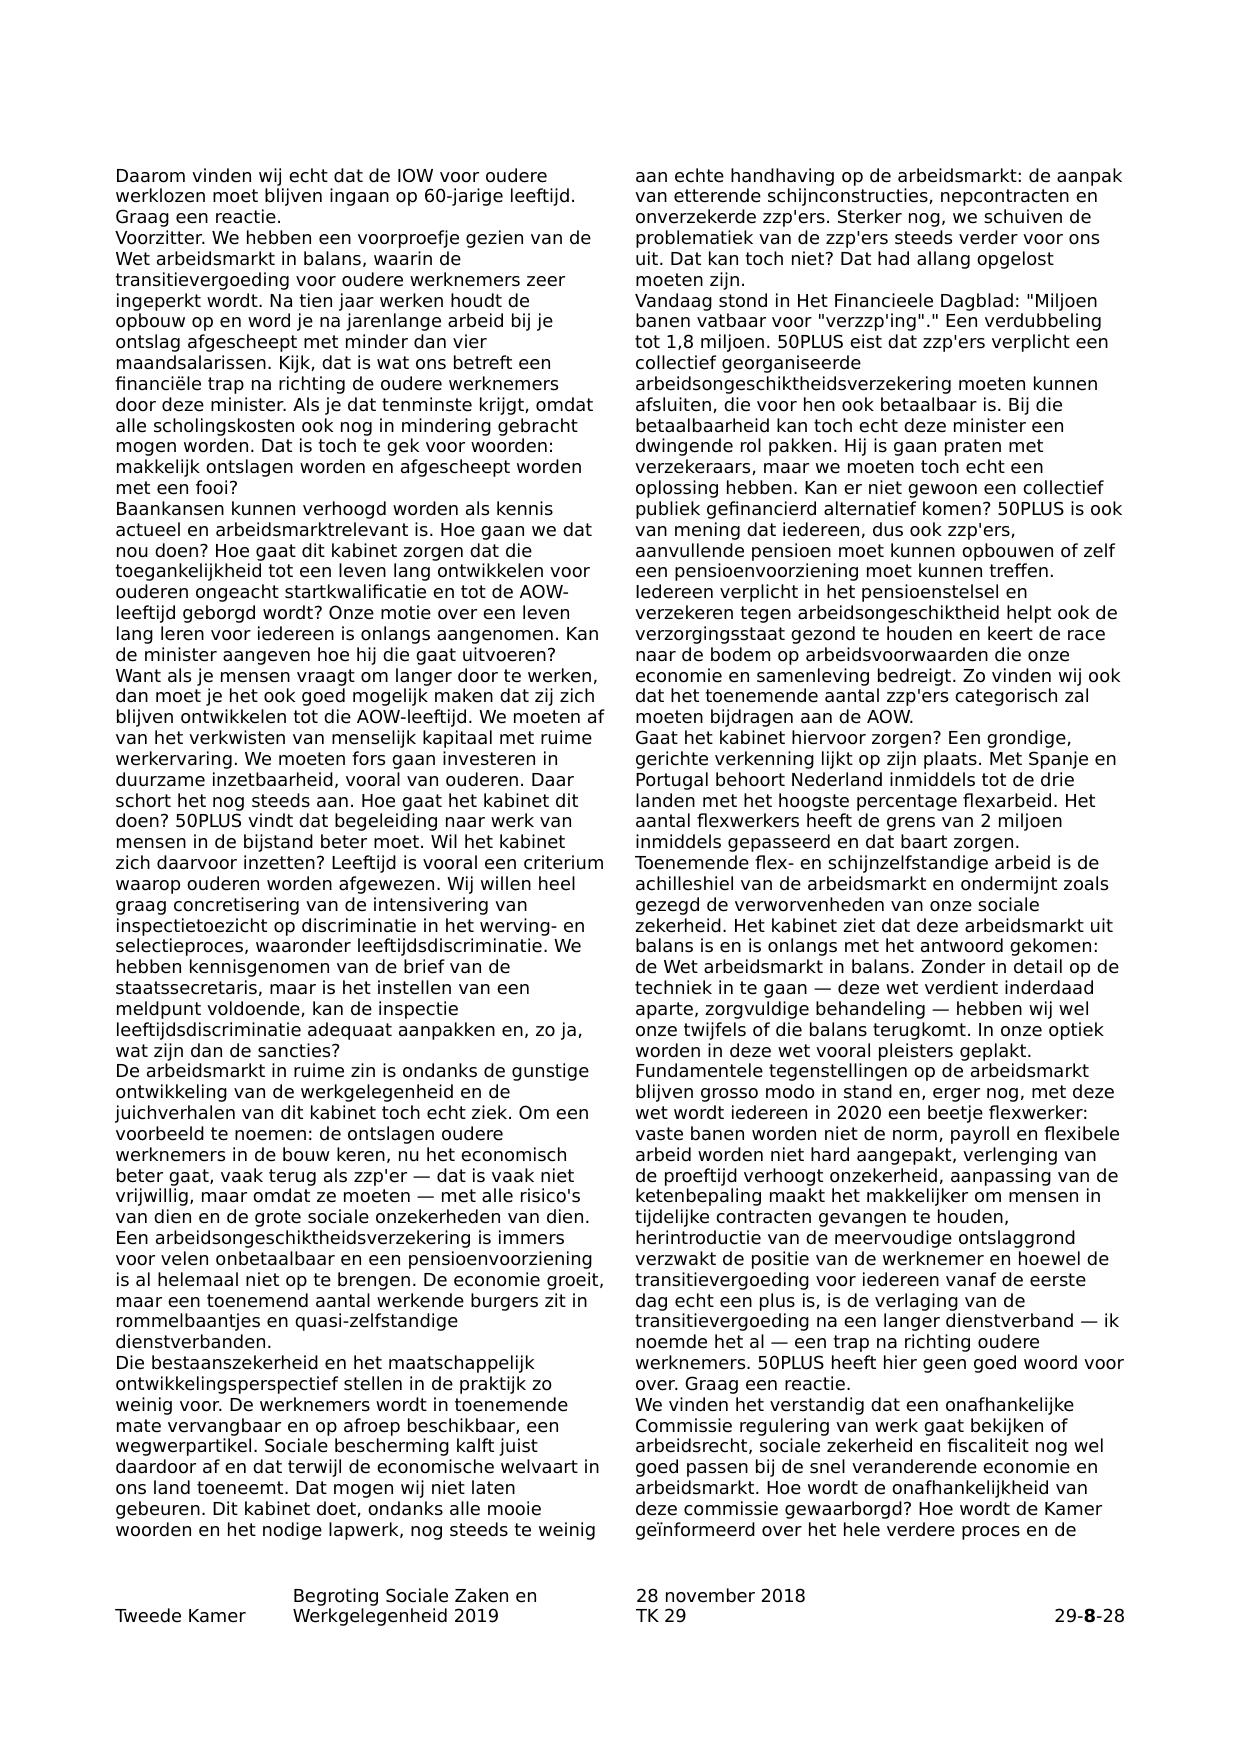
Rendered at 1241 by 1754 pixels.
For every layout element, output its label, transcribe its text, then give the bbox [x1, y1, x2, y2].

text Daarom vinden wij echt dat de IOW voor oudere werklozen moet blijven ingaan op 60-jarige leeftijd. Graag een reactie. [115, 165, 605, 228]
text Baankansen kunnen verhoogd worden als kennis actueel en arbeidsmarktrelevant is. Hoe gaan we dat nou doen? Hoe gaat dit kabinet zorgen dat die toegankelijkheid tot een leven lang ontwikkelen voor ouderen ongeacht startkwalificatie en tot de AOW-leeftijd geborgd wordt? Onze motie over een leven lang leren voor iedereen is onlangs aangenomen. Kan de minister aangeven hoe hij die gaat uitvoeren? Want als je mensen vraagt om langer door te werken, dan moet je het ook goed mogelijk maken dat zij zich blijven ontwikkelen tot die AOW-leeftijd. We moeten af van het verkwisten van menselijk kapitaal met ruime werkervaring. We moeten fors gaan investeren in duurzame inzetbaarheid, vooral van ouderen. Daar schort het nog steeds aan. Hoe gaat het kabinet dit doen? 50PLUS vindt dat begeleiding naar werk van mensen in de bijstand beter moet. Wil het kabinet zich daarvoor inzetten? Leeftijd is vooral een criterium waarop ouderen worden afgewezen. Wij willen heel graag concretisering van de intensivering van inspectietoezicht op discriminatie in het werving- en selectieproces, waaronder leeftijdsdiscriminatie. We hebben kennisgenomen van de brief van de staatssecretaris, maar is het instellen van een meldpunt voldoende, kan de inspectie leeftijdsdiscriminatie adequaat aanpakken en, zo ja, wat zijn dan de sancties? [115, 499, 605, 1061]
text aan echte handhaving op de arbeidsmarkt: de aanpak van etterende schijnconstructies, nepcontracten en onverzekerde zzp'ers. Sterker nog, we schuiven de problematiek van de zzp'ers steeds verder voor ons uit. Dat kan toch niet? Dat had allang opgelost moeten zijn. [635, 165, 1125, 290]
text Voorzitter. We hebben een voorproefje gezien van de Wet arbeidsmarkt in balans, waarin de transitievergoeding voor oudere werknemers zeer ingeperkt wordt. Na tien jaar werken houdt de opbouw op en word je na jarenlange arbeid bij je ontslag afgescheept met minder dan vier maandsalarissen. Kijk, dat is wat ons betreft een financiële trap na richting de oudere werknemers door deze minister. Als je dat tenminste krijgt, omdat alle scholingskosten ook nog in mindering gebracht mogen worden. Dat is toch te gek voor woorden: makkelijk ontslagen worden en afgescheept worden met een fooi? [115, 228, 605, 499]
text De arbeidsmarkt in ruime zin is ondanks de gunstige ontwikkeling van de werkgelegenheid en de juichverhalen van dit kabinet toch echt ziek. Om een voorbeeld te noemen: de ontslagen oudere werknemers in de bouw keren, nu het economisch beter gaat, vaak terug als zzp'er — dat is vaak niet vrijwillig, maar omdat ze moeten — met alle risico's van dien en de grote sociale onzekerheden van dien. Een arbeidsongeschiktheidsverzekering is immers voor velen onbetaalbaar en een pensioenvoorziening is al helemaal niet op te brengen. De economie groeit, maar een toenemend aantal werkende burgers zit in rommelbaantjes en quasi-zelfstandige dienstverbanden. [115, 1061, 605, 1353]
text We vinden het verstandig dat een onafhankelijke Commissie regulering van werk gaat bekijken of arbeidsrecht, sociale zekerheid en fiscaliteit nog wel goed passen bij de snel veranderende economie en arbeidsmarkt. Hoe wordt de onafhankelijkheid van deze commissie gewaarborgd? Hoe wordt de Kamer geïnformeerd over het hele verdere proces en de [635, 1394, 1125, 1540]
text Vandaag stond in Het Financieele Dagblad: "Miljoen banen vatbaar voor "verzzp'ing"." Een verdubbeling tot 1,8 miljoen. 50PLUS eist dat zzp'ers verplicht een collectief georganiseerde arbeidsongeschiktheidsverzekering moeten kunnen afsluiten, die voor hen ook betaalbaar is. Bij die betaalbaarheid kan toch echt deze minister een dwingende rol pakken. Hij is gaan praten met verzekeraars, maar we moeten toch echt een oplossing hebben. Kan er niet gewoon een collectief publiek gefinancierd alternatief komen? 50PLUS is ook van mening dat iedereen, dus ook zzp'ers, aanvullende pensioen moet kunnen opbouwen of zelf een pensioenvoorziening moet kunnen treffen. Iedereen verplicht in het pensioenstelsel en verzekeren tegen arbeidsongeschiktheid helpt ook de verzorgingsstaat gezond te houden en keert de race naar de bodem op arbeidsvoorwaarden die onze economie en samenleving bedreigt. Zo vinden wij ook dat het toenemende aantal zzp'ers categorisch zal moeten bijdragen aan de AOW. [635, 290, 1125, 728]
text Gaat het kabinet hiervoor zorgen? Een grondige, gerichte verkenning lijkt op zijn plaats. Met Spanje en Portugal behoort Nederland inmiddels tot de drie landen met het hoogste percentage flexarbeid. Het aantal flexwerkers heeft de grens van 2 miljoen inmiddels gepasseerd en dat baart zorgen. Toenemende flex- en schijnzelfstandige arbeid is de achilleshiel van de arbeidsmarkt en ondermijnt zoals gezegd de verworvenheden van onze sociale zekerheid. Het kabinet ziet dat deze arbeidsmarkt uit balans is en is onlangs met het antwoord gekomen: de Wet arbeidsmarkt in balans. Zonder in detail op de techniek in te gaan — deze wet verdient inderdaad aparte, zorgvuldige behandeling — hebben wij wel onze twijfels of die balans terugkomt. In onze optiek worden in deze wet vooral pleisters geplakt. Fundamentele tegenstellingen op de arbeidsmarkt blijven grosso modo in stand en, erger nog, met deze wet wordt iedereen in 2020 een beetje flexwerker: vaste banen worden niet de norm, payroll en flexibele arbeid worden niet hard aangepakt, verlenging van de proeftijd verhoogt onzekerheid, aanpassing van de ketenbepaling maakt het makkelijker om mensen in tijdelijke contracten gevangen te houden, herintroductie van de meervoudige ontslaggrond verzwakt de positie van de werknemer en hoewel de transitievergoeding voor iedereen vanaf de eerste dag echt een plus is, is de verlaging van de transitievergoeding na een langer dienstverband — ik noemde het al — een trap na richting oudere werknemers. 50PLUS heeft hier geen goed woord voor over. Graag een reactie. [635, 728, 1125, 1394]
text Die bestaanszekerheid en het maatschappelijk ontwikkelingsperspectief stellen in de praktijk zo weinig voor. De werknemers wordt in toenemende mate vervangbaar en op afroep beschikbaar, een wegwerpartikel. Sociale bescherming kalft juist daardoor af en dat terwijl de economische welvaart in ons land toeneemt. Dat mogen wij niet laten gebeuren. Dit kabinet doet, ondanks alle mooie woorden en het nodige lapwerk, nog steeds te weinig [115, 1353, 605, 1540]
